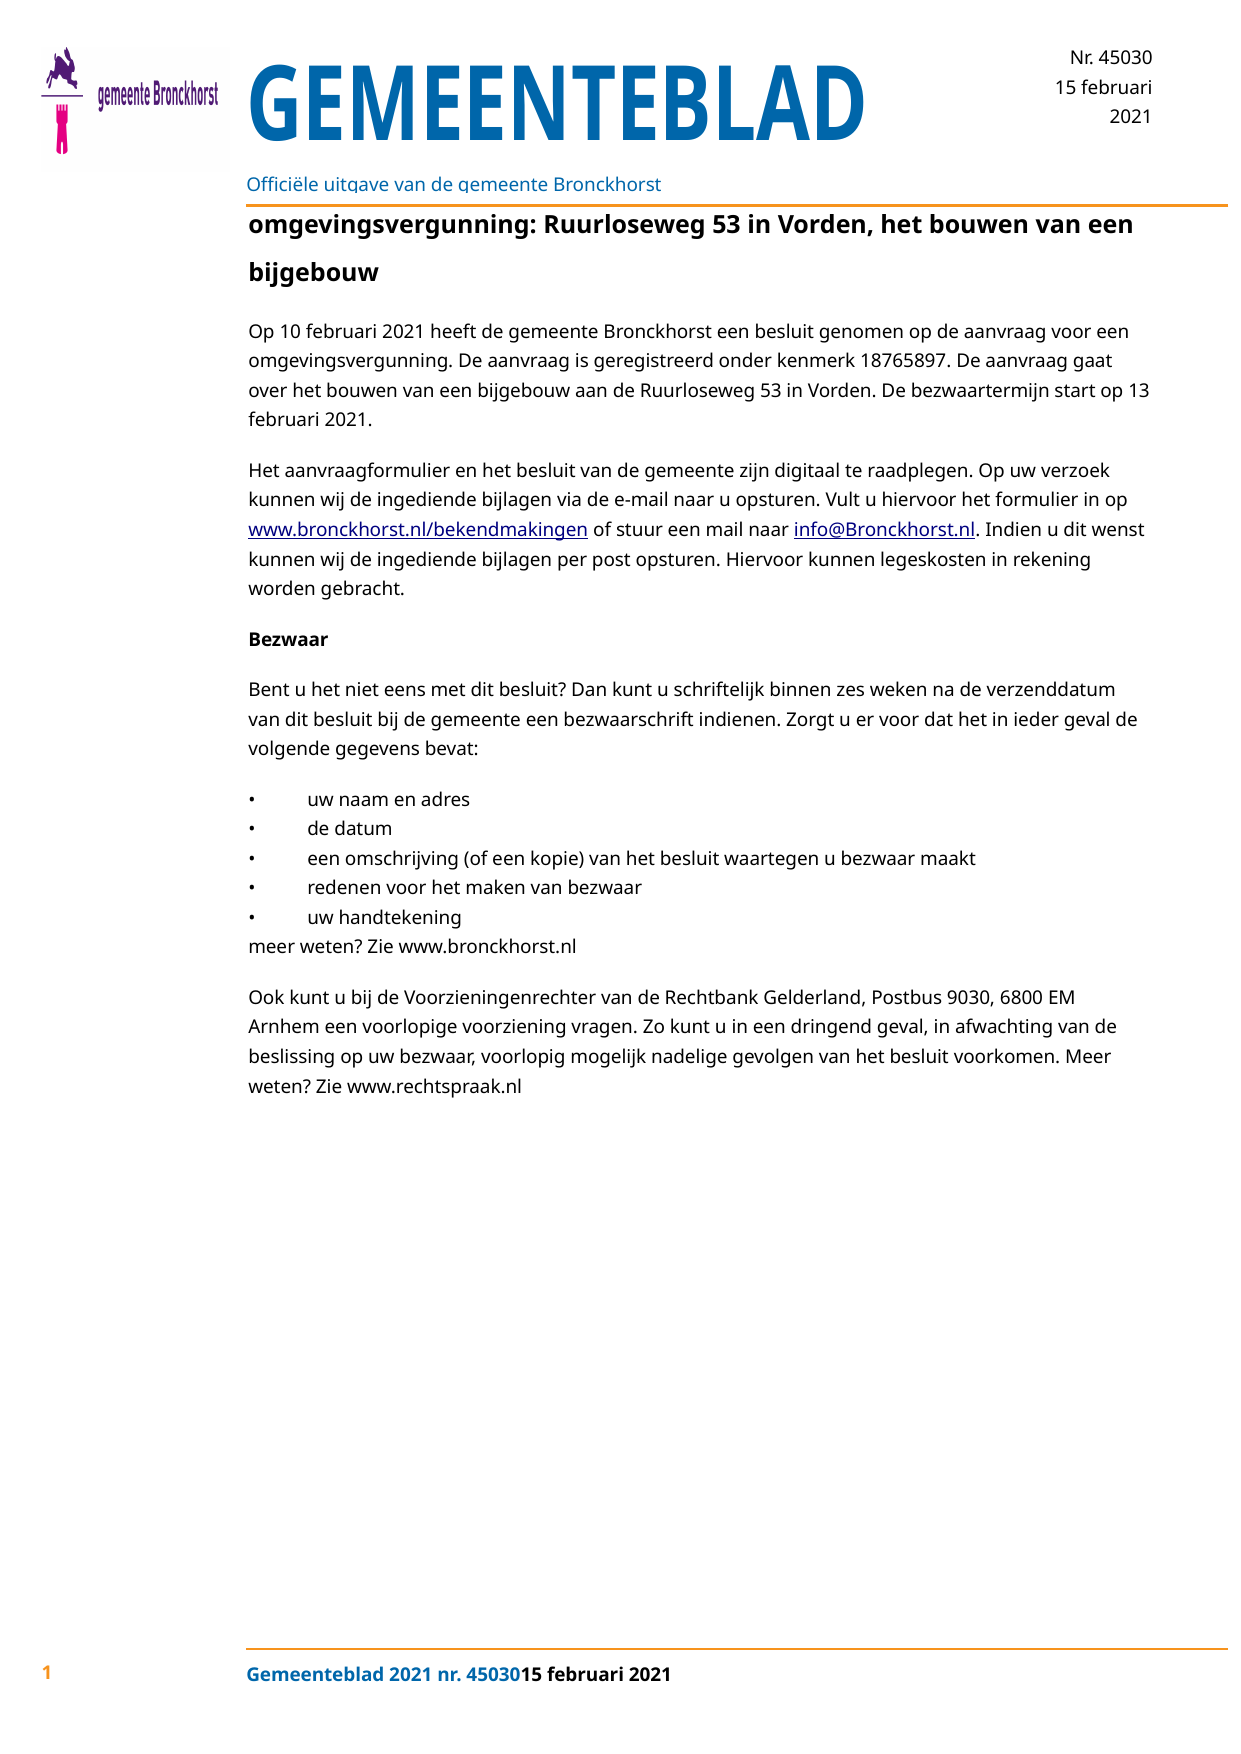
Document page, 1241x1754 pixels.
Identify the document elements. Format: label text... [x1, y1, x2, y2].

list uw naam en adres [248, 786, 1152, 812]
list een omschrijving (of een kopie) van het besluit waartegen u bezwaar maakt [248, 845, 1152, 871]
text Bent u het niet eens met dit besluit? Dan kunt u schriftelijk binnen zes weken na de verzenddatum van dit besluit bij de gemeente een bezwaarschrift indienen. Zorgt u er voor dat het in ieder geval de volgende gegevens bevat: [248, 676, 1152, 761]
text Op 10 februari 2021 heeft de gemeente Bronckhorst een besluit genomen op de aanvraag voor een omgevingsvergunning. De aanvraag is geregistreerd onder kenmerk 18765897. De aanvraag gaat over het bouwen van een bijgebouw aan de Ruurloseweg 53 in Vorden. De bezwaartermijn start op 13 februari 2021. [248, 318, 1152, 432]
text Ook kunt u bij de Voorzieningenrechter van de Rechtbank Gelderland, Postbus 9030, 6800 EM Arnhem een voorlopige voorziening vragen. Zo kunt u in een dringend geval, in afwachting van de beslissing op uw bezwaar, voorlopig mogelijk nadelige gevolgen van het besluit voorkomen. Meer weten? Zie www.rechtspraak.nl [248, 984, 1152, 1099]
text meer weten? Zie www.bronckhorst.nl [248, 934, 1152, 959]
picture [41, 47, 231, 172]
text Bezwaar [248, 626, 1152, 652]
text Het aanvraagformulier en het besluit van de gemeente zijn digitaal te raadplegen. Op uw verzoek kunnen wij de ingediende bijlagen via de e-mail naar u opsturen. Vult u hiervoor het formulier in op www.bronckhorst.nl/bekendmakingen of stuur een mail naar info@Bronckhorst.nl. Indien u dit wenst kunnen wij de ingediende bijlagen per post opsturen. Hiervoor kunnen legeskosten in rekening worden gebracht. [248, 457, 1152, 601]
text omgevingsvergunning: Ruurloseweg 53 in Vorden, het bouwen van een bijgebouw [248, 207, 1152, 288]
list redenen voor het maken van bezwaar [248, 874, 1152, 900]
list de datum [248, 815, 1152, 841]
list uw handtekening [248, 904, 1152, 930]
